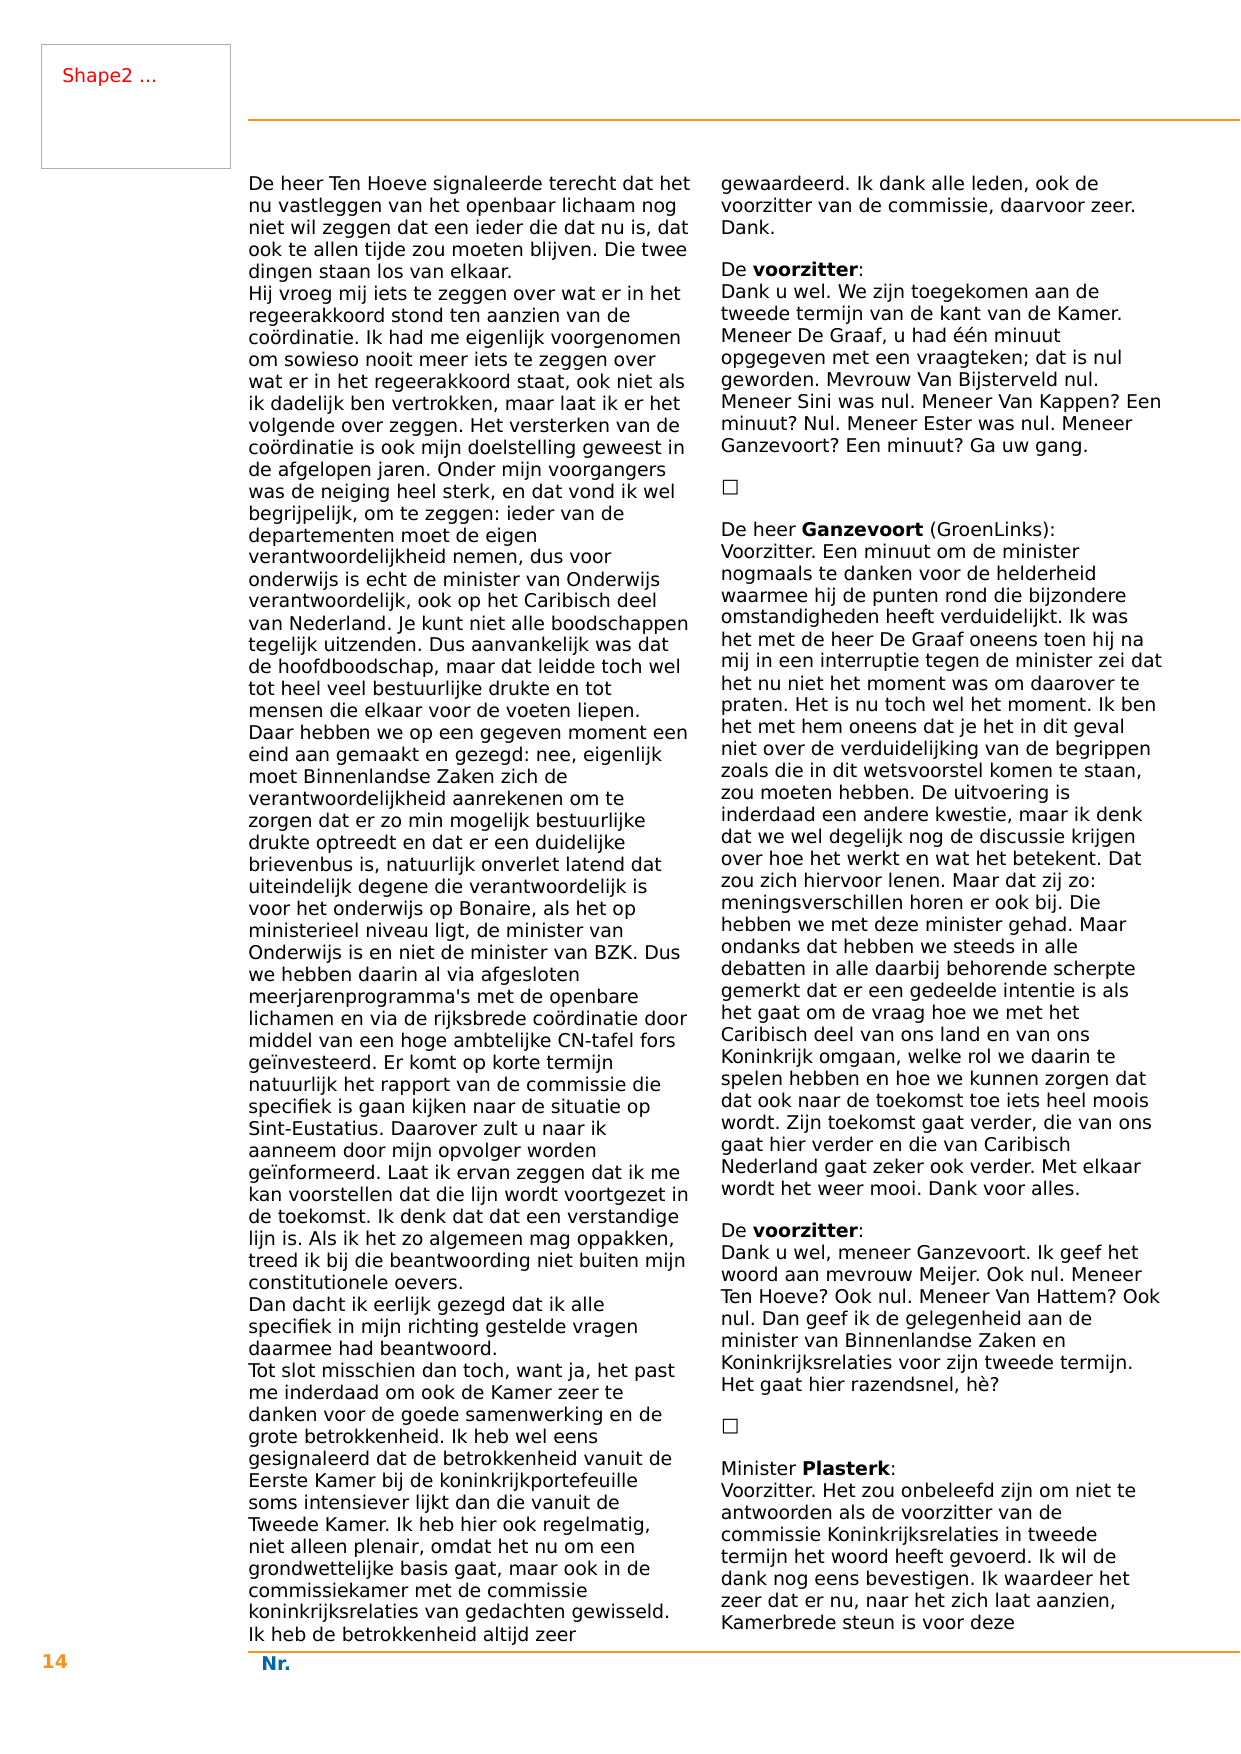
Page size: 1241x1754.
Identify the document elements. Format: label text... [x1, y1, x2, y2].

text Dank u wel. We zijn toegekomen aan de tweede termijn van de kant van de Kamer. Meneer De Graaf, u had één minuut opgegeven met een vraagteken; dat is nul geworden. Mevrouw Van Bijsterveld nul. Meneer Sini was nul. Meneer Van Kappen? Een minuut? Nul. Meneer Ester was nul. Meneer Ganzevoort? Een minuut? Ga uw gang. [721, 281, 1163, 457]
text Minister Plasterk: [721, 1458, 1163, 1480]
text Voorzitter. Het zou onbeleefd zijn om niet te antwoorden als de voorzitter van de commissie Koninkrijksrelaties in tweede termijn het woord heeft gevoerd. Ik wil de dank nog eens bevestigen. Ik waardeer het zeer dat er nu, naar het zich laat aanzien, Kamerbrede steun is voor deze [721, 1480, 1163, 1633]
text De heer Ten Hoeve signaleerde terecht dat het nu vastleggen van het openbaar lichaam nog niet wil zeggen dat een ieder die dat nu is, dat ook te allen tijde zou moeten blijven. Die twee dingen staan los van elkaar. [248, 173, 691, 283]
text De voorzitter: [721, 259, 1163, 281]
text De voorzitter: [721, 1220, 1163, 1242]
text Hij vroeg mij iets te zeggen over wat er in het regeerakkoord stond ten aanzien van de coördinatie. Ik had me eigenlijk voorgenomen om sowieso nooit meer iets te zeggen over wat er in het regeerakkoord staat, ook niet als ik dadelijk ben vertrokken, maar laat ik er het volgende over zeggen. Het versterken van de coördinatie is ook mijn doelstelling geweest in de afgelopen jaren. Onder mijn voorgangers was de neiging heel sterk, en dat vond ik wel begrijpelijk, om te zeggen: ieder van de departementen moet de eigen verantwoordelijkheid nemen, dus voor onderwijs is echt de minister van Onderwijs verantwoordelijk, ook op het Caribisch deel van Nederland. Je kunt niet alle boodschappen tegelijk uitzenden. Dus aanvankelijk was dat de hoofdboodschap, maar dat leidde toch wel tot heel veel bestuurlijke drukte en tot mensen die elkaar voor de voeten liepen. Daar hebben we op een gegeven moment een eind aan gemaakt en gezegd: nee, eigenlijk moet Binnenlandse Zaken zich de verantwoordelijkheid aanrekenen om te zorgen dat er zo min mogelijk bestuurlijke drukte optreedt en dat er een duidelijke brievenbus is, natuurlijk onverlet latend dat uiteindelijk degene die verantwoordelijk is voor het onderwijs op Bonaire, als het op ministerieel niveau ligt, de minister van Onderwijs is en niet de minister van BZK. Dus we hebben daarin al via afgesloten meerjarenprogramma's met de openbare lichamen en via de rijksbrede coördinatie door middel van een hoge ambtelijke CN-tafel fors geïnvesteerd. Er komt op korte termijn natuurlijk het rapport van de commissie die specifiek is gaan kijken naar de situatie op Sint-Eustatius. Daarover zult u naar ik aanneem door mijn opvolger worden geïnformeerd. Laat ik ervan zeggen dat ik me kan voorstellen dat die lijn wordt voortgezet in de toekomst. Ik denk dat dat een verstandige lijn is. Als ik het zo algemeen mag oppakken, treed ik bij die beantwoording niet buiten mijn constitutionele oevers. [248, 283, 691, 1294]
text ⬜ [721, 1416, 1163, 1438]
text Dank u wel, meneer Ganzevoort. Ik geef het woord aan mevrouw Meijer. Ook nul. Meneer Ten Hoeve? Ook nul. Meneer Van Hattem? Ook nul. Dan geef ik de gelegenheid aan de minister van Binnenlandse Zaken en Koninkrijksrelaties voor zijn tweede termijn. Het gaat hier razendsnel, hè? [721, 1242, 1163, 1396]
text Tot slot misschien dan toch, want ja, het past me inderdaad om ook de Kamer zeer te danken voor de goede samenwerking en de grote betrokkenheid. Ik heb wel eens gesignaleerd dat de betrokkenheid vanuit de Eerste Kamer bij de koninkrijkportefeuille soms intensiever lijkt dan die vanuit de Tweede Kamer. Ik heb hier ook regelmatig, niet alleen plenair, omdat het nu om een grondwettelijke basis gaat, maar ook in de commissiekamer met de commissie koninkrijksrelaties van gedachten gewisseld. Ik heb de betrokkenheid altijd zeer [248, 1360, 691, 1645]
text ⬜ [721, 477, 1163, 498]
text Voorzitter. Een minuut om de minister nogmaals te danken voor de helderheid waarmee hij de punten rond die bijzondere omstandigheden heeft verduidelijkt. Ik was het met de heer De Graaf oneens toen hij na mij in een interruptie tegen de minister zei dat het nu niet het moment was om daarover te praten. Het is nu toch wel het moment. Ik ben het met hem oneens dat je het in dit geval niet over de verduidelijking van de begrippen zoals die in dit wetsvoorstel komen te staan, zou moeten hebben. De uitvoering is inderdaad een andere kwestie, maar ik denk dat we wel degelijk nog de discussie krijgen over hoe het werkt en wat het betekent. Dat zou zich hiervoor lenen. Maar dat zij zo: meningsverschillen horen er ook bij. Die hebben we met deze minister gehad. Maar ondanks dat hebben we steeds in alle debatten in alle daarbij behorende scherpte gemerkt dat er een gedeelde intentie is als het gaat om de vraag hoe we met het Caribisch deel van ons land en van ons Koninkrijk omgaan, welke rol we daarin te spelen hebben en hoe we kunnen zorgen dat dat ook naar de toekomst toe iets heel moois wordt. Zijn toekomst gaat verder, die van ons gaat hier verder en die van Caribisch Nederland gaat zeker ook verder. Met elkaar wordt het weer mooi. Dank voor alles. [721, 541, 1163, 1200]
text De heer Ganzevoort (GroenLinks): [721, 518, 1163, 541]
text Dan dacht ik eerlijk gezegd dat ik alle specifiek in mijn richting gestelde vragen daarmee had beantwoord. [248, 1294, 691, 1360]
text gewaardeerd. Ik dank alle leden, ook de voorzitter van de commissie, daarvoor zeer. Dank. [721, 173, 1163, 239]
